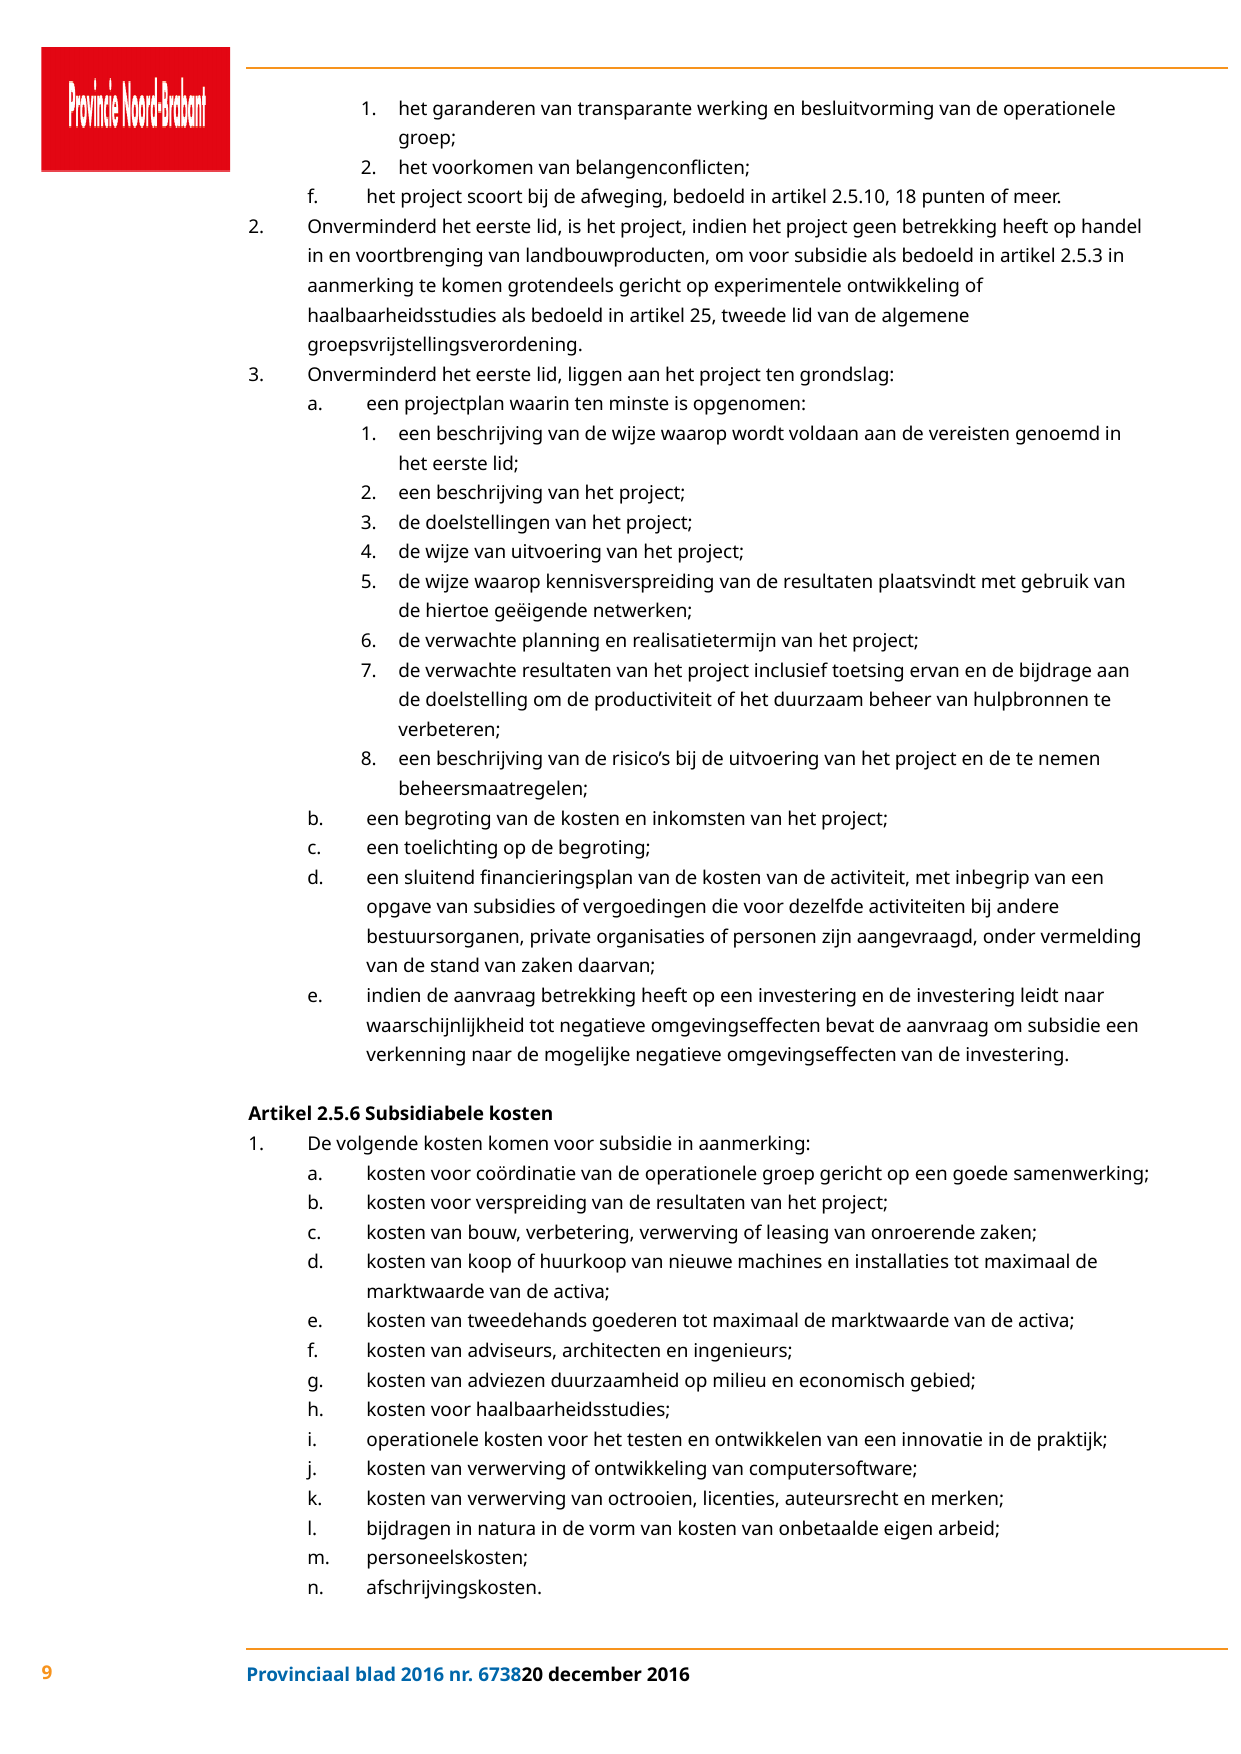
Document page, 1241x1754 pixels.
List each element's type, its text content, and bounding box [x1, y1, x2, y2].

list een beschrijving van de wijze waarop wordt voldaan aan de vereisten genoemd in het eerste lid; [361, 420, 1152, 476]
list de verwachte planning en realisatietermijn van het project; [361, 627, 1152, 653]
list kosten van verwerving van octrooien, licenties, auteursrecht en merken; [307, 1485, 1152, 1511]
list personeelskosten; [307, 1544, 1152, 1570]
list een sluitend financieringsplan van de kosten van de activiteit, met inbegrip van een opgave van subsidies of vergoedingen die voor dezelfde activiteiten bij andere bestuursorganen, private organisaties of personen zijn aangevraagd, onder vermelding van de stand van zaken daarvan; [307, 864, 1152, 978]
list een toelichting op de begroting; [307, 834, 1152, 860]
list een projectplan waarin ten minste is opgenomen: [307, 391, 1152, 416]
list een beschrijving van het project; [361, 479, 1152, 505]
list een begroting van de kosten en inkomsten van het project; [307, 805, 1152, 831]
list De volgende kosten komen voor subsidie in aanmerking: [248, 1130, 1152, 1156]
list operationele kosten voor het testen en ontwikkelen van een innovatie in de praktijk; [307, 1426, 1152, 1452]
list kosten voor coördinatie van de operationele groep gericht op een goede samenwerking; [307, 1160, 1152, 1186]
list Onverminderd het eerste lid, liggen aan het project ten grondslag: [248, 361, 1152, 387]
list indien de aanvraag betrekking heeft op een investering en de investering leidt naar waarschijnlijkheid tot negatieve omgevingseffecten bevat de aanvraag om subsidie een verkenning naar de mogelijke negatieve omgevingseffecten van de investering. [307, 982, 1152, 1067]
text Artikel 2.5.6 Subsidiabele kosten [248, 1101, 1152, 1126]
list de doelstellingen van het project; [361, 509, 1152, 535]
picture [41, 47, 231, 172]
list kosten voor verspreiding van de resultaten van het project; [307, 1189, 1152, 1215]
list het project scoort bij de afweging, bedoeld in artikel 2.5.10, 18 punten of meer. [307, 183, 1152, 209]
list afschrijvingskosten. [307, 1574, 1152, 1600]
list het garanderen van transparante werking en besluitvorming van de operationele groep; [361, 95, 1152, 150]
list Onverminderd het eerste lid, is het project, indien het project geen betrekking heeft op handel in en voortbrenging van landbouwproducten, om voor subsidie als bedoeld in artikel 2.5.3 in aanmerking te komen grotendeels gericht op experimentele ontwikkeling of haalbaarheidsstudies als bedoeld in artikel 25, tweede lid van de algemene groepsvrijstellingsverordening. [248, 213, 1152, 357]
list de verwachte resultaten van het project inclusief toetsing ervan en de bijdrage aan de doelstelling om de productiviteit of het duurzaam beheer van hulpbronnen te verbeteren; [361, 657, 1152, 742]
list bijdragen in natura in de vorm van kosten van onbetaalde eigen arbeid; [307, 1515, 1152, 1541]
list de wijze waarop kennisverspreiding van de resultaten plaatsvindt met gebruik van de hiertoe geëigende netwerken; [361, 568, 1152, 623]
list kosten voor haalbaarheidsstudies; [307, 1396, 1152, 1422]
list kosten van adviezen duurzaamheid op milieu en economisch gebied; [307, 1367, 1152, 1393]
list het voorkomen van belangenconflicten; [361, 154, 1152, 180]
list kosten van adviseurs, architecten en ingenieurs; [307, 1337, 1152, 1363]
list kosten van bouw, verbetering, verwerving of leasing van onroerende zaken; [307, 1219, 1152, 1245]
list kosten van verwerving of ontwikkeling van computersoftware; [307, 1456, 1152, 1481]
list kosten van koop of huurkoop van nieuwe machines en installaties tot maximaal de marktwaarde van de activa; [307, 1248, 1152, 1304]
list een beschrijving van de risico’s bij de uitvoering van het project en de te nemen beheersmaatregelen; [361, 746, 1152, 801]
list de wijze van uitvoering van het project; [361, 538, 1152, 564]
list kosten van tweedehands goederen tot maximaal de marktwaarde van de activa; [307, 1308, 1152, 1333]
